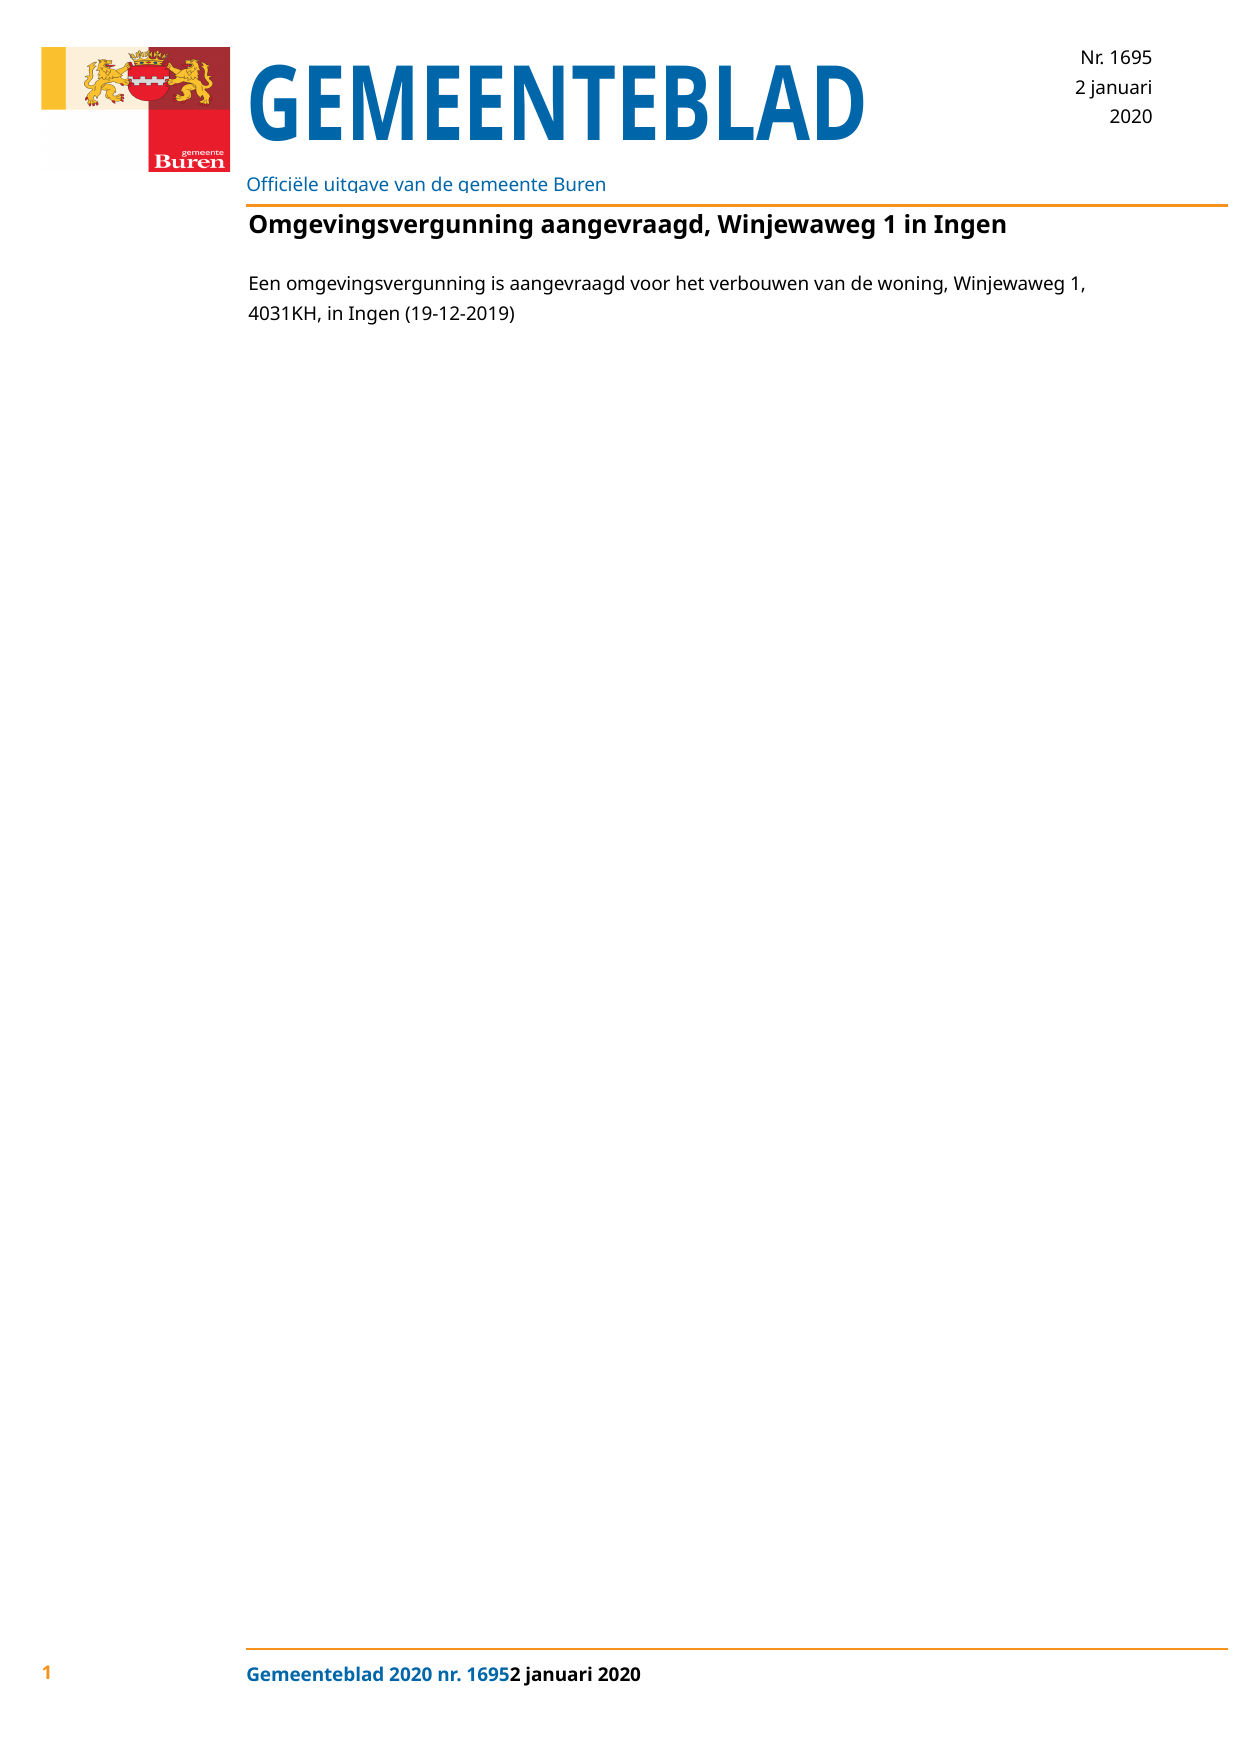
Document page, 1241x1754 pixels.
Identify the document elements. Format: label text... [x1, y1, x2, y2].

text Omgevingsvergunning aangevraagd, Winjewaweg 1 in Ingen [248, 207, 1152, 241]
picture [41, 47, 231, 172]
text Een omgevingsvergunning is aangevraagd voor het verbouwen van de woning, Winjewaweg 1, 4031KH, in Ingen (19-12-2019) [248, 270, 1152, 326]
